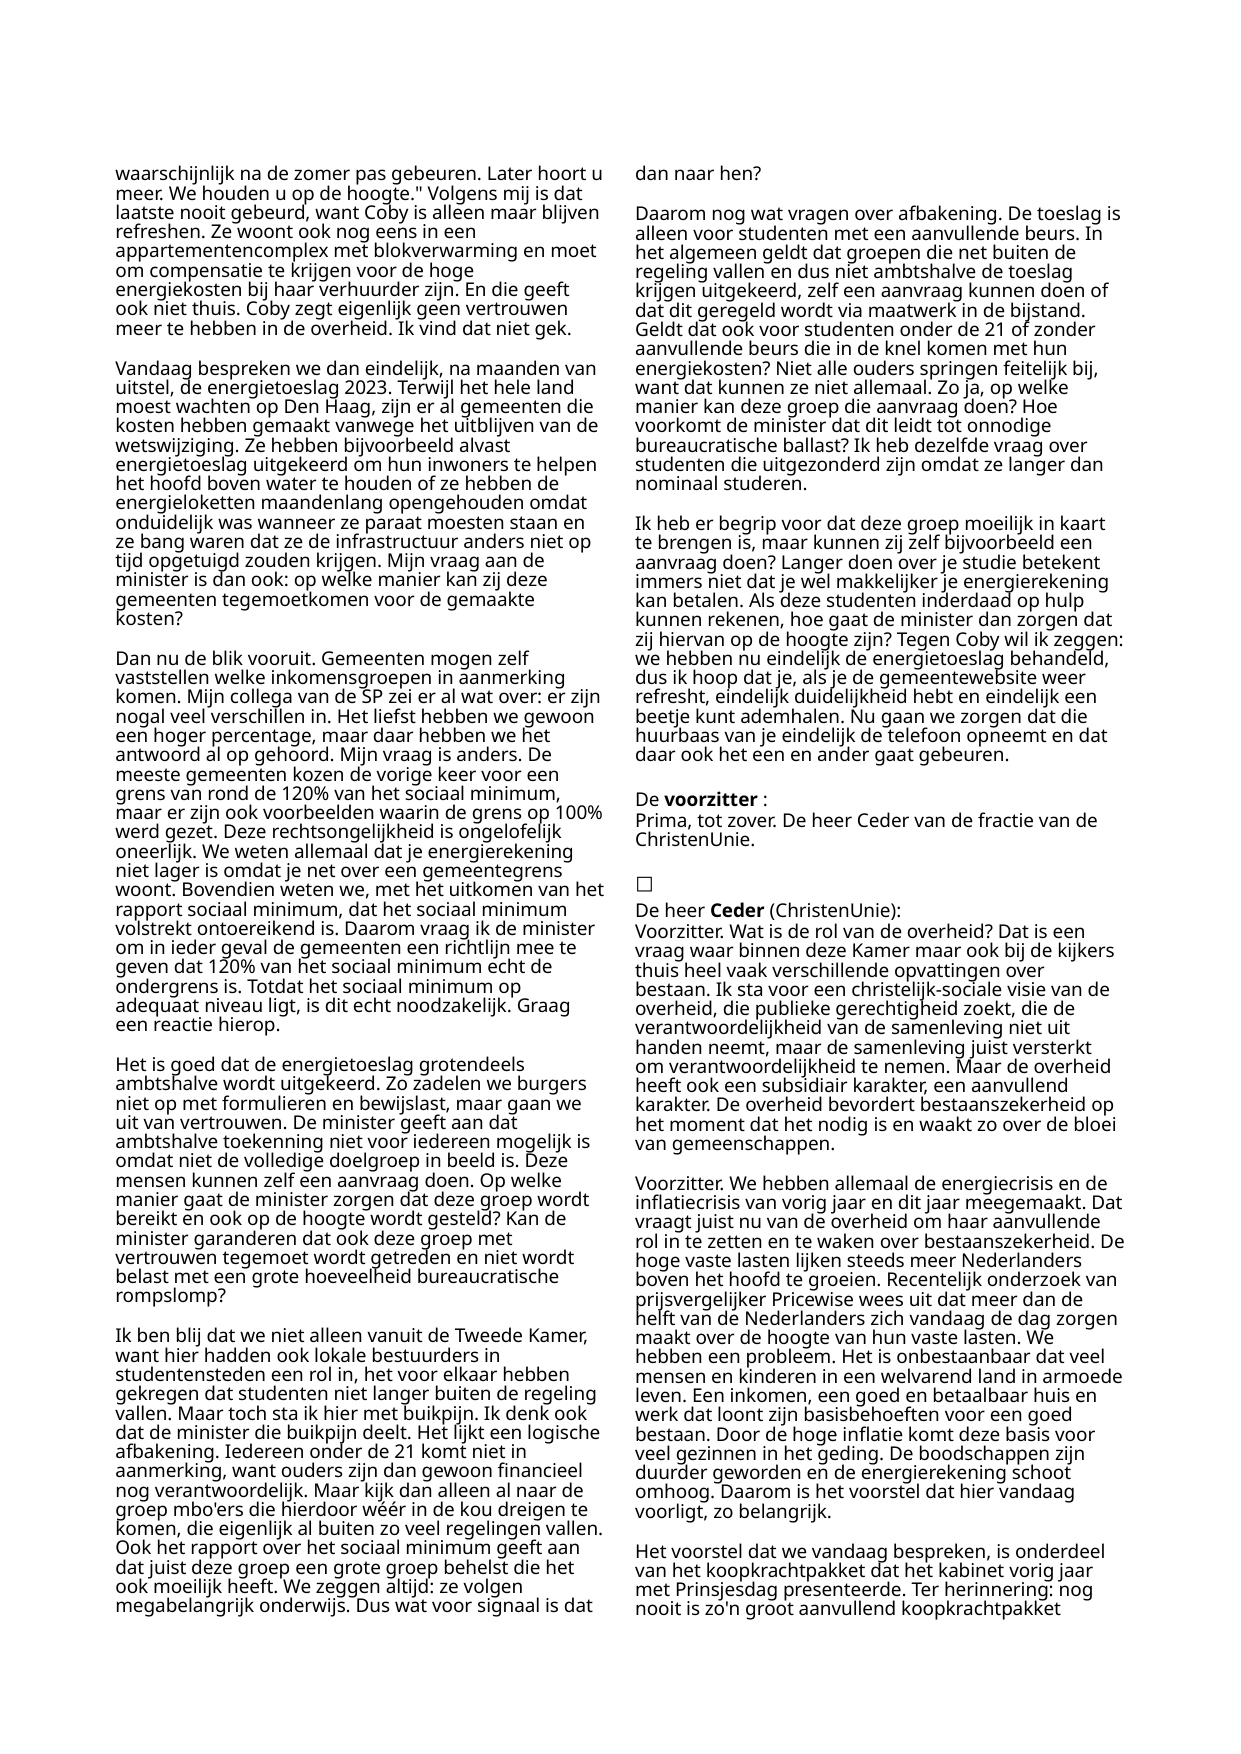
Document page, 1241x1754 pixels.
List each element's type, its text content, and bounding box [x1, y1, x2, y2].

text Ik ben blij dat we niet alleen vanuit de Tweede Kamer, want hier hadden ook lokale bestuurders in studentensteden een rol in, het voor elkaar hebben gekregen dat studenten niet langer buiten de regeling vallen. Maar toch sta ik hier met buikpijn. Ik denk ook dat de minister die buikpijn deelt. Het lijkt een logische afbakening. Iedereen onder de 21 komt niet in aanmerking, want ouders zijn dan gewoon financieel nog verantwoordelijk. Maar kijk dan alleen al naar de groep mbo'ers die hierdoor wéér in de kou dreigen te komen, die eigenlijk al buiten zo veel regelingen vallen. Ook het rapport over het sociaal minimum geeft aan dat juist deze groep een grote groep behelst die het ook moeilijk heeft. We zeggen altijd: ze volgen megabelangrijk onderwijs. Dus wat voor signaal is dat [115, 1327, 605, 1616]
text Het voorstel dat we vandaag bespreken, is onderdeel van het koopkrachtpakket dat het kabinet vorig jaar met Prinsjesdag presenteerde. Ter herinnering: nog nooit is zo'n groot aanvullend koopkrachtpakket [635, 1543, 1125, 1620]
text Het is goed dat de energietoeslag grotendeels ambtshalve wordt uitgekeerd. Zo zadelen we burgers niet op met formulieren en bewijslast, maar gaan we uit van vertrouwen. De minister geeft aan dat ambtshalve toekenning niet voor iedereen mogelijk is omdat niet de volledige doelgroep in beeld is. Deze mensen kunnen zelf een aanvraag doen. Op welke manier gaat de minister zorgen dat deze groep wordt bereikt en ook op de hoogte wordt gesteld? Kan de minister garanderen dat ook deze groep met vertrouwen tegemoet wordt getreden en niet wordt belast met een grote hoeveelheid bureaucratische rompslomp? [115, 1056, 605, 1307]
text De voorzitter : [635, 786, 1125, 812]
text Vandaag bespreken we dan eindelijk, na maanden van uitstel, de energietoeslag 2023. Terwijl het hele land moest wachten op Den Haag, zijn er al gemeenten die kosten hebben gemaakt vanwege het uitblijven van de wetswijziging. Ze hebben bijvoorbeeld alvast energietoeslag uitgekeerd om hun inwoners te helpen het hoofd boven water te houden of ze hebben de energieloketten maandenlang opengehouden omdat onduidelijk was wanneer ze paraat moesten staan en ze bang waren dat ze de infrastructuur anders niet op tijd opgetuigd zouden krijgen. Mijn vraag aan de minister is dan ook: op welke manier kan zij deze gemeenten tegemoetkomen voor de gemaakte kosten? [115, 359, 605, 629]
text Prima, tot zover. De heer Ceder van de fractie van de ChristenUnie. [635, 812, 1125, 851]
text Ik heb er begrip voor dat deze groep moeilijk in kaart te brengen is, maar kunnen zij zelf bijvoorbeeld een aanvraag doen? Langer doen over je studie betekent immers niet dat je wel makkelijker je energierekening kan betalen. Als deze studenten inderdaad op hulp kunnen rekenen, hoe gaat de minister dan zorgen dat zij hiervan op de hoogte zijn? Tegen Coby wil ik zeggen: we hebben nu eindelijk de energietoeslag behandeld, dus ik hoop dat je, als je de gemeentewebsite weer refresht, eindelijk duidelijkheid hebt en eindelijk een beetje kunt ademhalen. Nu gaan we zorgen dat die huurbaas van je eindelijk de telefoon opneemt en dat daar ook het een en ander gaat gebeuren. [635, 515, 1125, 766]
text dan naar hen? [635, 165, 1125, 184]
text Daarom nog wat vragen over afbakening. De toeslag is alleen voor studenten met een aanvullende beurs. In het algemeen geldt dat groepen die net buiten de regeling vallen en dus niet ambtshalve de toeslag krijgen uitgekeerd, zelf een aanvraag kunnen doen of dat dit geregeld wordt via maatwerk in de bijstand. Geldt dat ook voor studenten onder de 21 of zonder aanvullende beurs die in de knel komen met hun energiekosten? Niet alle ouders springen feitelijk bij, want dat kunnen ze niet allemaal. Zo ja, op welke manier kan deze groep die aanvraag doen? Hoe voorkomt de minister dat dit leidt tot onnodige bureaucratische ballast? Ik heb dezelfde vraag over studenten die uitgezonderd zijn omdat ze langer dan nominaal studeren. [635, 205, 1125, 494]
text Voorzitter. We hebben allemaal de energiecrisis en de inflatiecrisis van vorig jaar en dit jaar meegemaakt. Dat vraagt juist nu van de overheid om haar aanvullende rol in te zetten en te waken over bestaanszekerheid. De hoge vaste lasten lijken steeds meer Nederlanders boven het hoofd te groeien. Recentelijk onderzoek van prijsvergelijker Pricewise wees uit dat meer dan de helft van de Nederlanders zich vandaag de dag zorgen maakt over de hoogte van hun vaste lasten. We hebben een probleem. Het is onbestaanbaar dat veel mensen en kinderen in een welvarend land in armoede leven. Een inkomen, een goed en betaalbaar huis en werk dat loont zijn basisbehoeften voor een goed bestaan. Door de hoge inflatie komt deze basis voor veel gezinnen in het geding. De boodschappen zijn duurder geworden en de energierekening schoot omhoog. Daarom is het voorstel dat hier vandaag voorligt, zo belangrijk. [635, 1175, 1125, 1522]
text ⬜ [635, 872, 1125, 897]
text Voorzitter. Wat is de rol van de overheid? Dat is een vraag waar binnen deze Kamer maar ook bij de kijkers thuis heel vaak verschillende opvattingen over bestaan. Ik sta voor een christelijk-sociale visie van de overheid, die publieke gerechtigheid zoekt, die de verantwoordelijkheid van de samenleving niet uit handen neemt, maar de samenleving juist versterkt om verantwoordelijkheid te nemen. Maar de overheid heeft ook een subsidiair karakter, een aanvullend karakter. De overheid bevordert bestaanszekerheid op het moment dat het nodig is en waakt zo over de bloei van gemeenschappen. [635, 923, 1125, 1154]
text waarschijnlijk na de zomer pas gebeuren. Later hoort u meer. We houden u op de hoogte." Volgens mij is dat laatste nooit gebeurd, want Coby is alleen maar blijven refreshen. Ze woont ook nog eens in een appartementencomplex met blokverwarming en moet om compensatie te krijgen voor de hoge energiekosten bij haar verhuurder zijn. En die geeft ook niet thuis. Coby zegt eigenlijk geen vertrouwen meer te hebben in de overheid. Ik vind dat niet gek. [115, 165, 605, 339]
text Dan nu de blik vooruit. Gemeenten mogen zelf vaststellen welke inkomensgroepen in aanmerking komen. Mijn collega van de SP zei er al wat over: er zijn nogal veel verschillen in. Het liefst hebben we gewoon een hoger percentage, maar daar hebben we het antwoord al op gehoord. Mijn vraag is anders. De meeste gemeenten kozen de vorige keer voor een grens van rond de 120% van het sociaal minimum, maar er zijn ook voorbeelden waarin de grens op 100% werd gezet. Deze rechtsongelijkheid is ongelofelijk oneerlijk. We weten allemaal dat je energierekening niet lager is omdat je net over een gemeentegrens woont. Bovendien weten we, met het uitkomen van het rapport sociaal minimum, dat het sociaal minimum volstrekt ontoereikend is. Daarom vraag ik de minister om in ieder geval de gemeenten een richtlijn mee te geven dat 120% van het sociaal minimum echt de ondergrens is. Totdat het sociaal minimum op adequaat niveau ligt, is dit echt noodzakelijk. Graag een reactie hierop. [115, 650, 605, 1035]
text De heer Ceder (ChristenUnie): [635, 897, 1125, 923]
